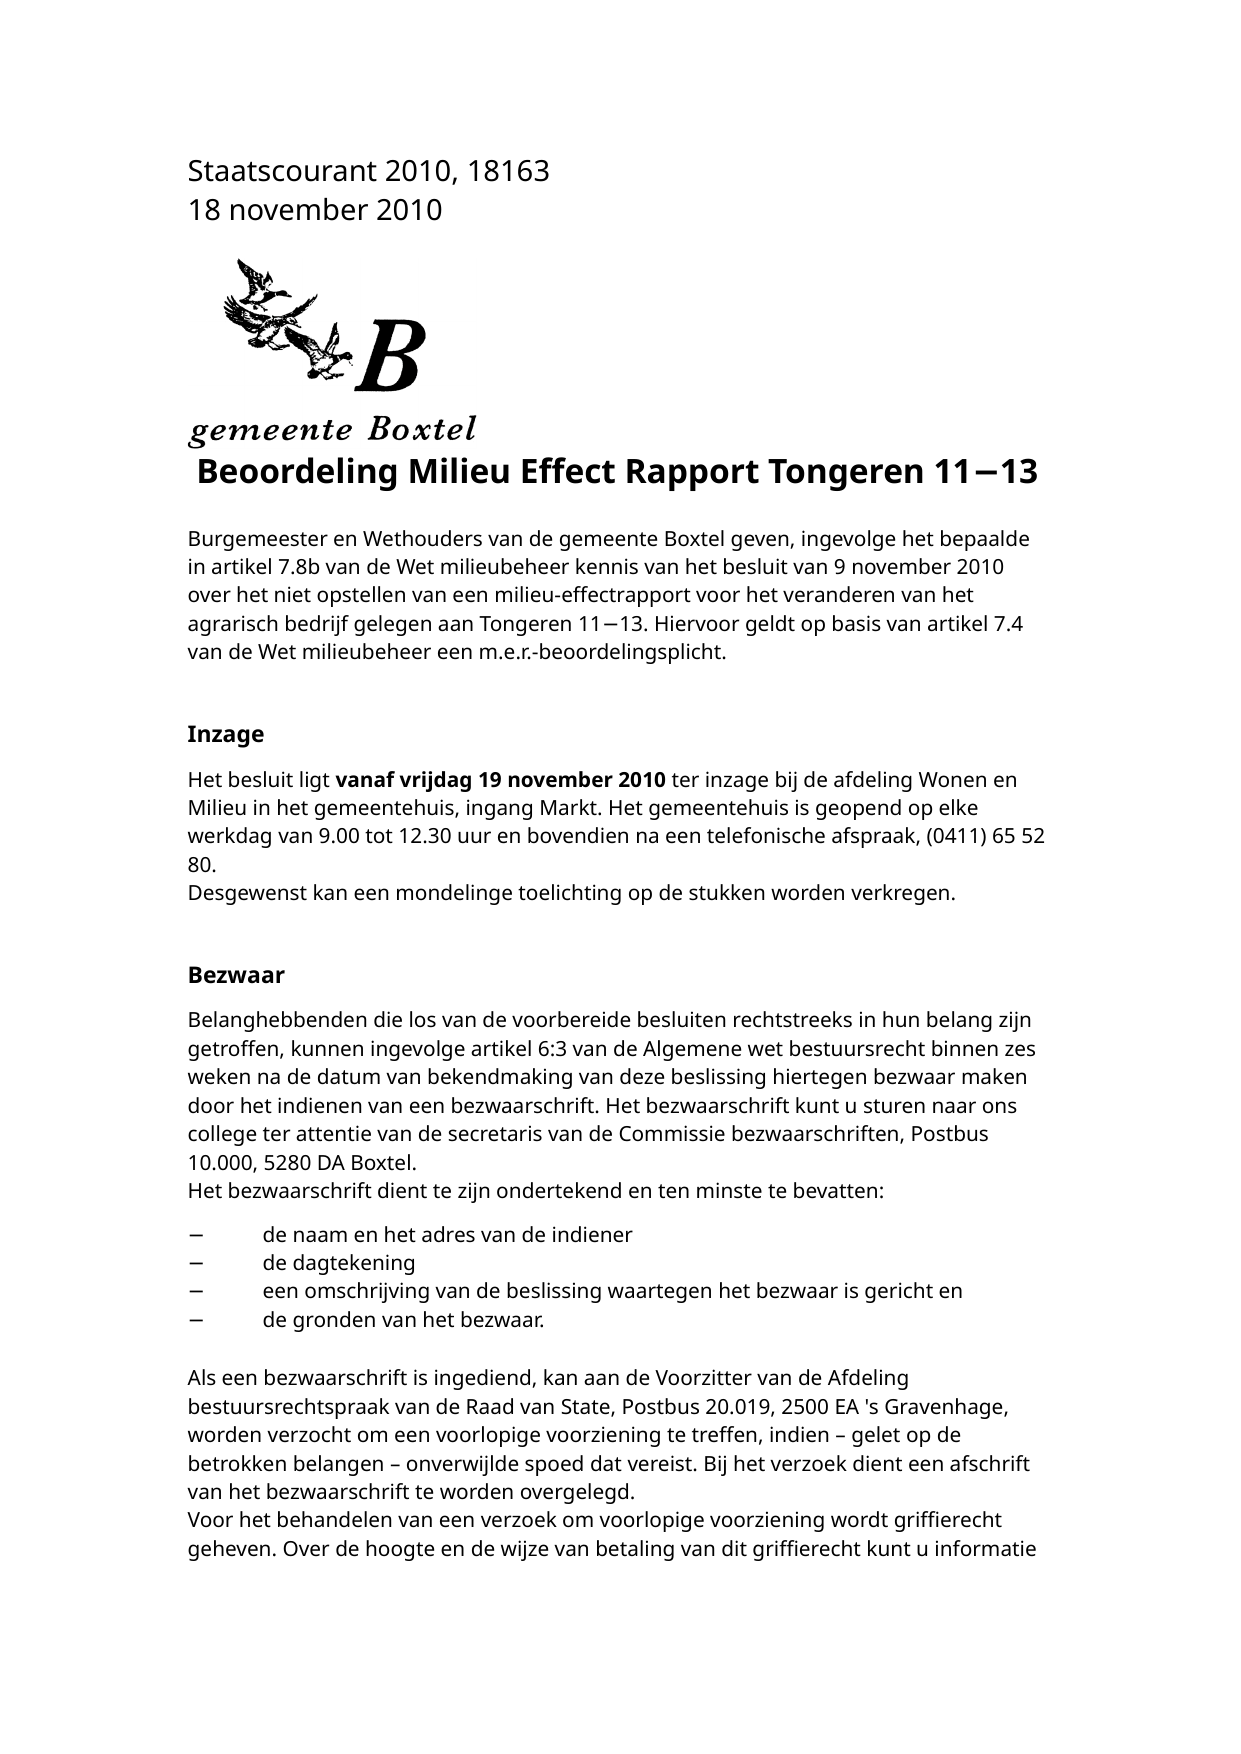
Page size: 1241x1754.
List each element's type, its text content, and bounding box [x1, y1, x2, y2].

text Het bezwaarschrift dient te zijn ondertekend en ten minste te bevatten: [187, 1176, 1053, 1205]
list de naam en het adres van de indiener [187, 1220, 1053, 1248]
text Het besluit ligt vanaf vrijdag 19 november 2010 ter inzage bij de afdeling Wonen en Milieu in het gemeentehuis, ingang Markt. Het gemeentehuis is geopend op elke werkdag van 9.00 tot 12.30 uur en bovendien na een telefonische afspraak, (0411) 65 52 80. [187, 765, 1053, 878]
subtitle Bezwaar [187, 959, 1053, 991]
text Voor het behandelen van een verzoek om voorlopige voorziening wordt griffierecht geheven. Over de hoogte en de wijze van betaling van dit griffierecht kunt u informatie [187, 1506, 1053, 1562]
subtitle Beoordeling Milieu Effect Rapport Tongeren 11−13 [187, 271, 1053, 494]
text Desgewenst kan een mondelinge toelichting op de stukken worden verkregen. [187, 878, 1053, 907]
picture [187, 258, 477, 449]
list de dagtekening [187, 1248, 1053, 1277]
text Als een bezwaarschrift is ingediend, kan aan de Voorzitter van de Afdeling bestuursrechtspraak van de Raad van State, Postbus 20.019, 2500 EA 's Gravenhage, worden verzocht om een voorlopige voorziening te treffen, indien – gelet op de betrokken belangen – onverwijlde spoed dat vereist. Bij het verzoek dient een afschrift van het bezwaarschrift te worden overgelegd. [187, 1363, 1053, 1506]
subtitle Inzage [187, 718, 1053, 750]
text Belanghebbenden die los van de voorbereide besluiten rechtstreeks in hun belang zijn getroffen, kunnen ingevolge artikel 6:3 van de Algemene wet bestuursrecht binnen zes weken na de datum van bekendmaking van deze beslissing hiertegen bezwaar maken door het indienen van een bezwaarschrift. Het bezwaarschrift kunt u sturen naar ons college ter attentie van de secretaris van de Commissie bezwaarschriften, Postbus 10.000, 5280 DA Boxtel. [187, 1006, 1053, 1176]
list een omschrijving van de beslissing waartegen het bezwaar is gericht en [187, 1277, 1053, 1305]
text Staatscourant 2010, 18163 [187, 150, 1053, 190]
list de gronden van het bezwaar. [187, 1305, 1053, 1333]
text 18 november 2010 [187, 190, 1053, 229]
text Burgemeester en Wethouders van de gemeente Boxtel geven, ingevolge het bepaalde in artikel 7.8b van de Wet milieubeheer kennis van het besluit van 9 november 2010 over het niet opstellen van een milieu-effectrapport voor het veranderen van het agrarisch bedrijf gelegen aan Tongeren 11−13. Hiervoor geldt op basis van artikel 7.4 van de Wet milieubeheer een m.e.r.-beoordelingsplicht. [187, 524, 1053, 666]
